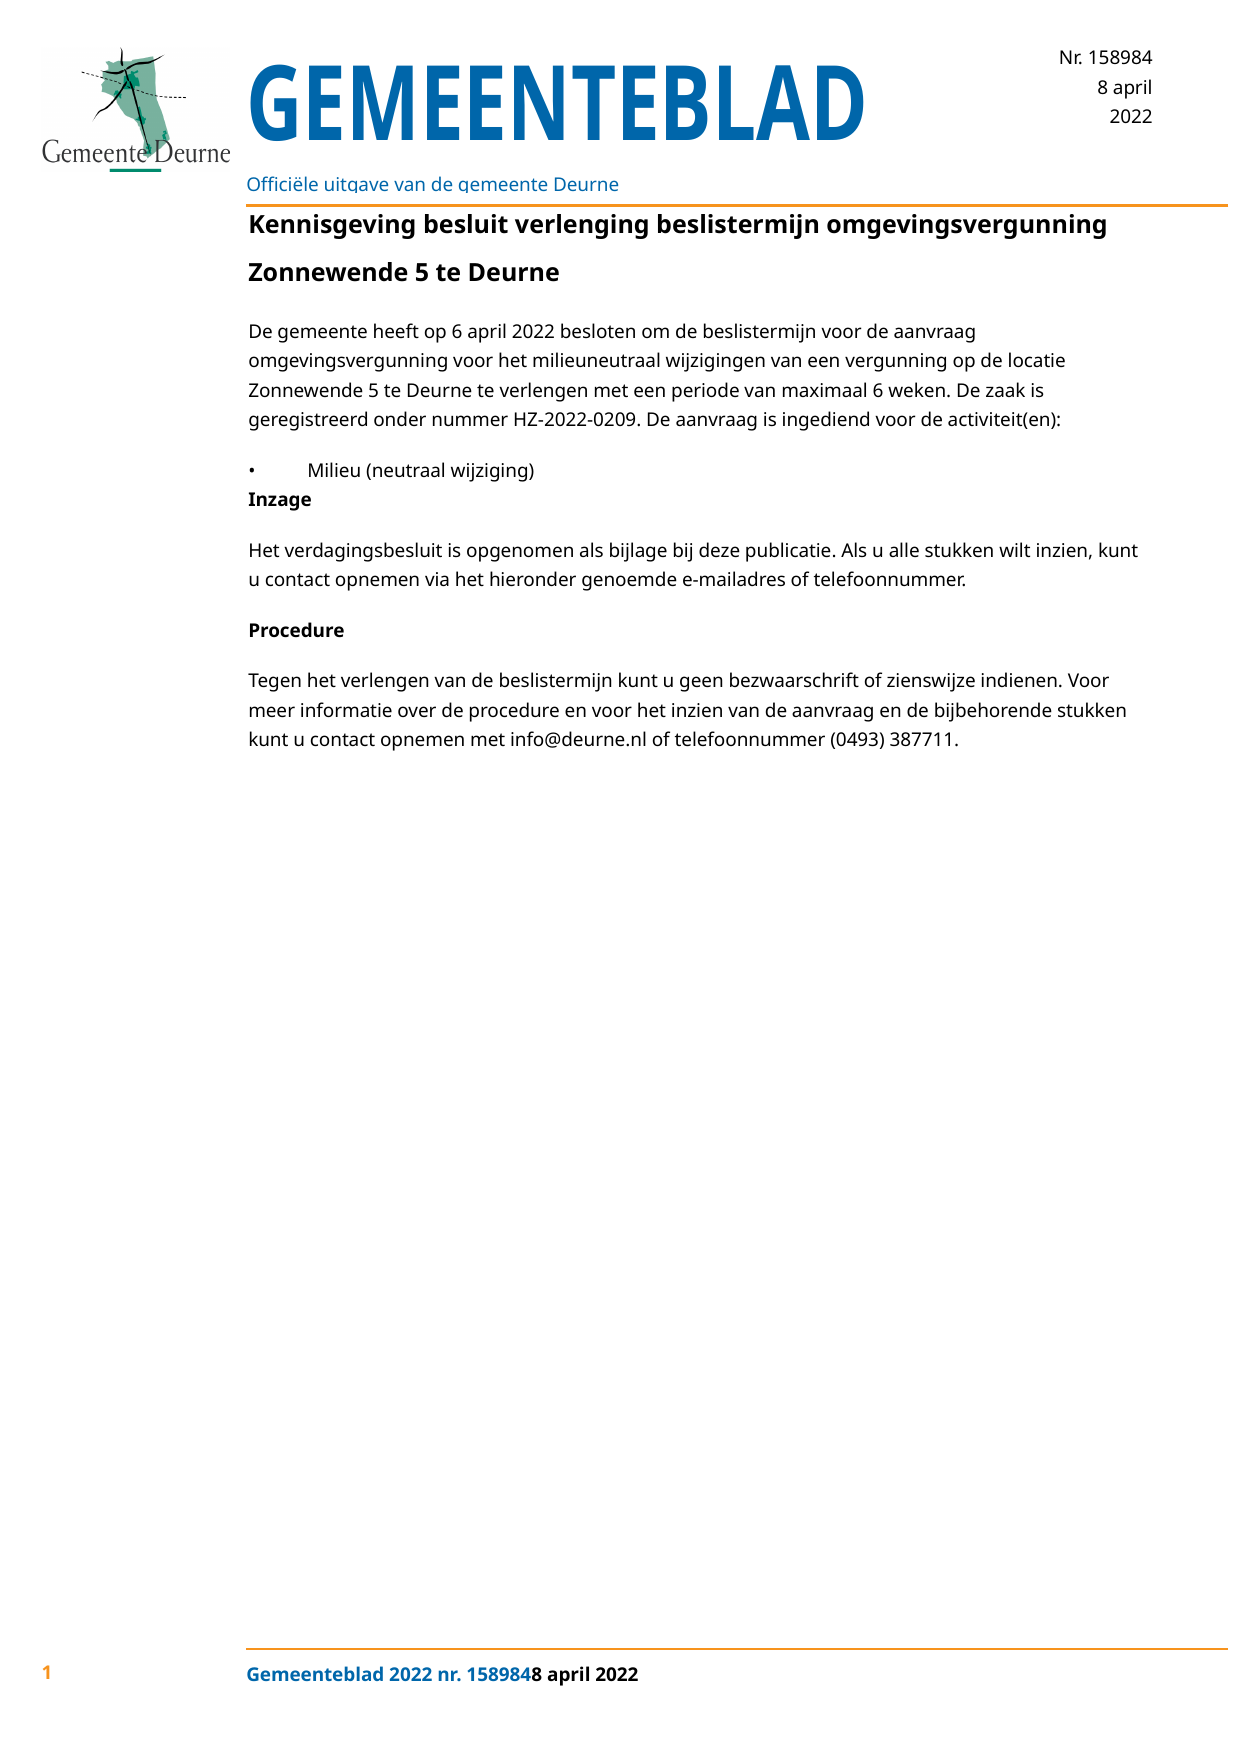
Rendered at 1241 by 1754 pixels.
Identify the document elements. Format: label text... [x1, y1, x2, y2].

list Milieu (neutraal wijziging) [248, 457, 1152, 483]
text Tegen het verlengen van de beslistermijn kunt u geen bezwaarschrift of zienswijze indienen. Voor meer informatie over de procedure en voor het inzien van de aanvraag en de bijbehorende stukken kunt u contact opnemen met info@deurne.nl of telefoonnummer (0493) 387711. [248, 667, 1152, 752]
text Inzage [248, 487, 1152, 512]
text Procedure [248, 617, 1152, 643]
text Het verdagingsbesluit is opgenomen als bijlage bij deze publicatie. Als u alle stukken wilt inzien, kunt u contact opnemen via het hieronder genoemde e-mailadres of telefoonnummer. [248, 537, 1152, 592]
text De gemeente heeft op 6 april 2022 besloten om de beslistermijn voor de aanvraag omgevingsvergunning voor het milieuneutraal wijzigingen van een vergunning op de locatie Zonnewende 5 te Deurne te verlengen met een periode van maximaal 6 weken. De zaak is geregistreerd onder nummer HZ-2022-0209. De aanvraag is ingediend voor de activiteit(en): [248, 318, 1152, 432]
picture [41, 47, 231, 172]
text Kennisgeving besluit verlenging beslistermijn omgevingsvergunning Zonnewende 5 te Deurne [248, 207, 1152, 288]
